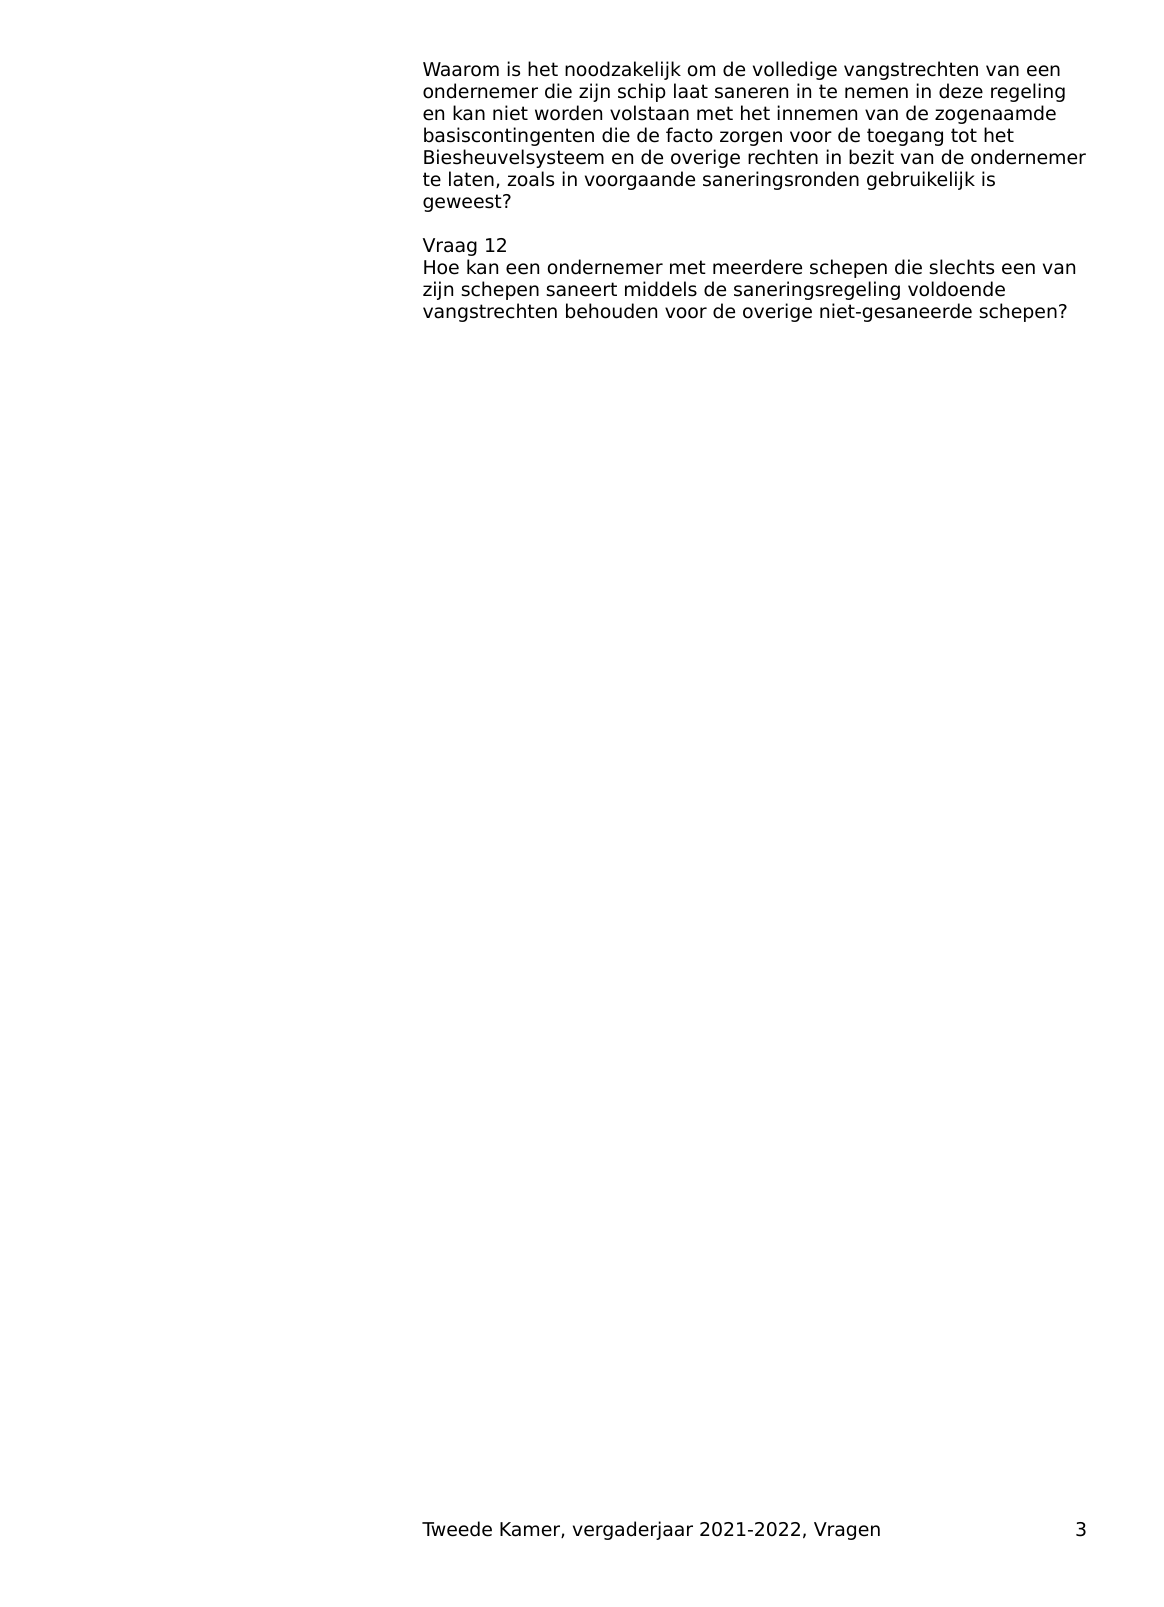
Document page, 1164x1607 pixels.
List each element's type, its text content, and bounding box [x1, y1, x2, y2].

text Hoe kan een ondernemer met meerdere schepen die slechts een van zijn schepen saneert middels de saneringsregeling voldoende vangstrechten behouden voor de overige niet-gesaneerde schepen? [422, 257, 1087, 323]
text Waarom is het noodzakelijk om de volledige vangstrechten van een ondernemer die zijn schip laat saneren in te nemen in deze regeling en kan niet worden volstaan met het innemen van de zogenaamde basiscontingenten die de facto zorgen voor de toegang tot het Biesheuvelsysteem en de overige rechten in bezit van de ondernemer te laten, zoals in voorgaande saneringsronden gebruikelijk is geweest? [422, 59, 1087, 213]
text Vraag 12 [422, 235, 1087, 257]
